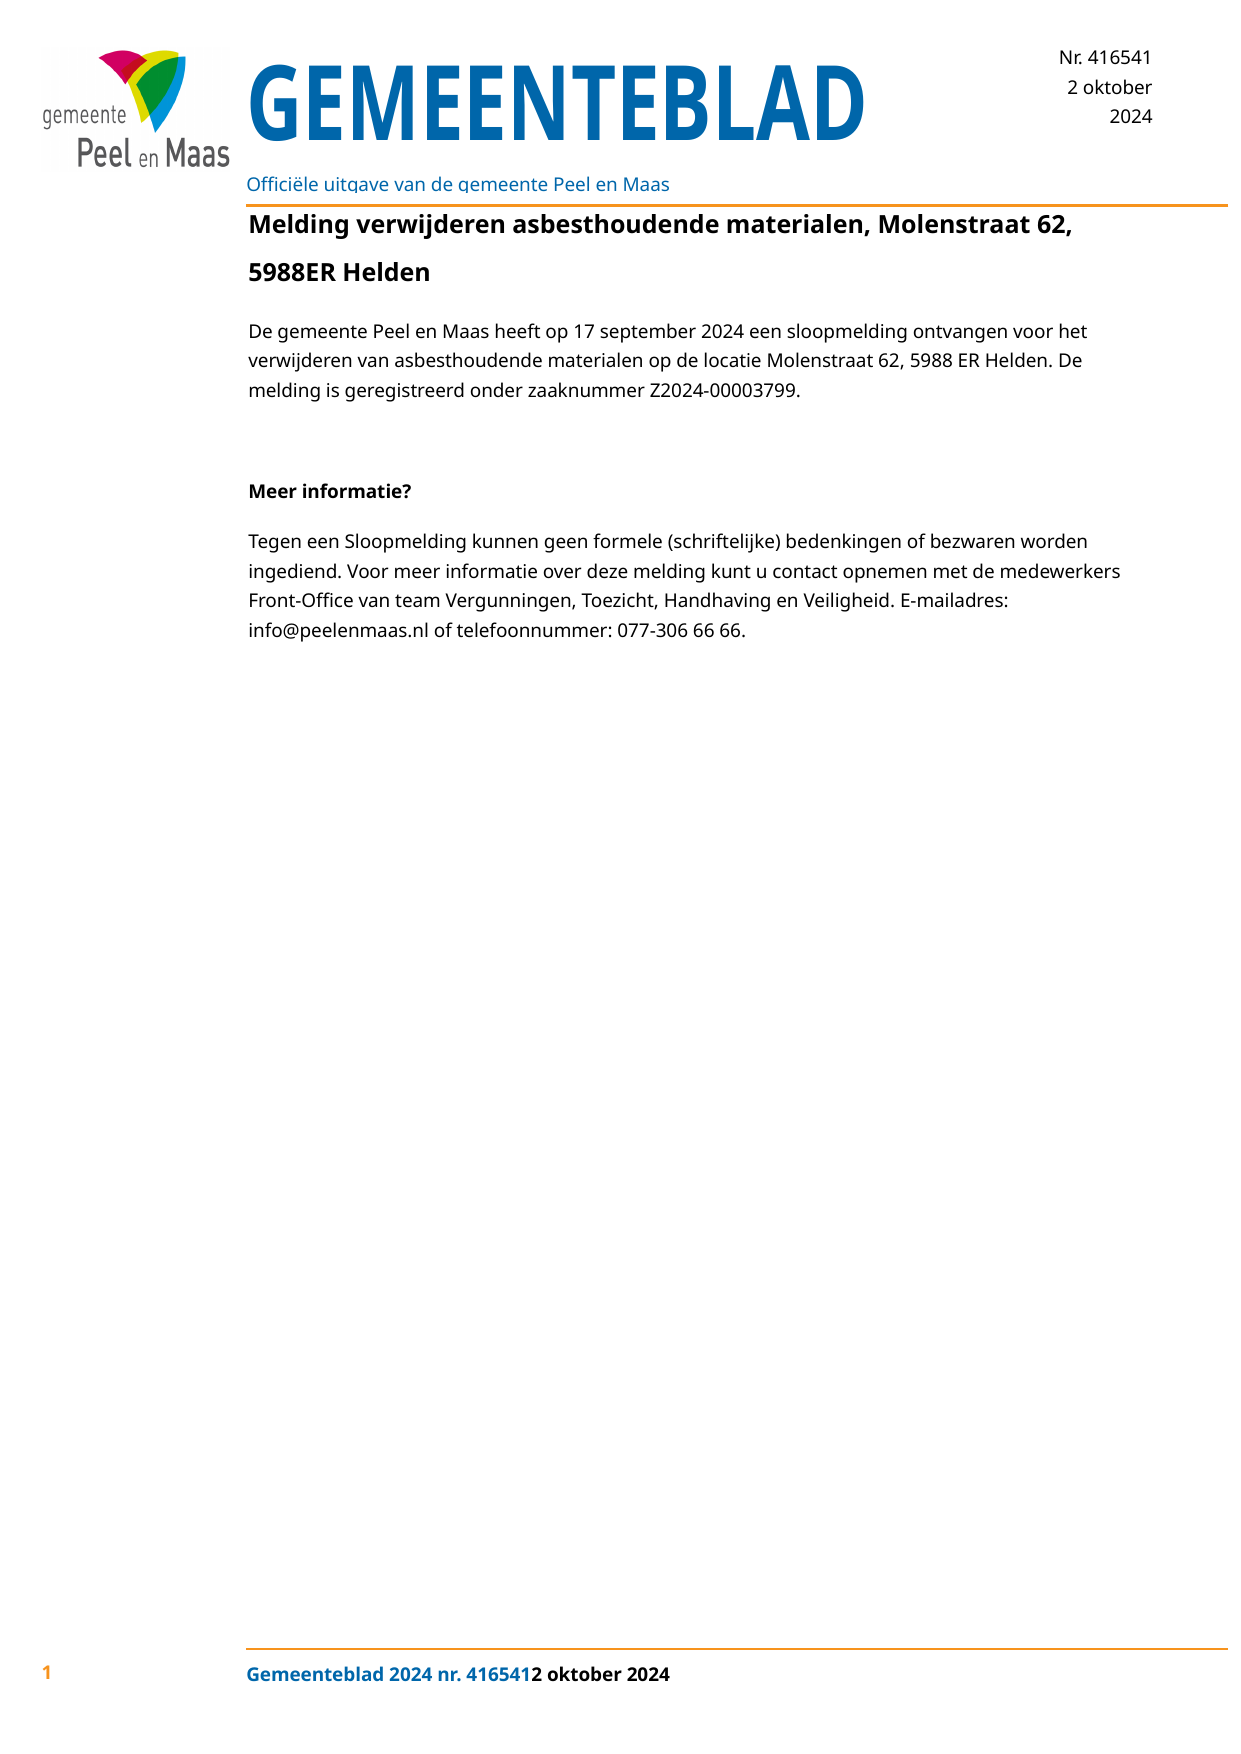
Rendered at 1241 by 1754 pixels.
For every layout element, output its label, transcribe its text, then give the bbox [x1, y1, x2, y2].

text De gemeente Peel en Maas heeft op 17 september 2024 een sloopmelding ontvangen voor het verwijderen van asbesthoudende materialen op de locatie Molenstraat 62, 5988 ER Helden. De melding is geregistreerd onder zaaknummer Z2024-00003799. [248, 318, 1152, 403]
picture [41, 47, 231, 172]
text Meer informatie? [248, 478, 1152, 504]
text Tegen een Sloopmelding kunnen geen formele (schriftelijke) bedenkingen of bezwaren worden ingediend. Voor meer informatie over deze melding kunt u contact opnemen met de medewerkers Front-Office van team Vergunningen, Toezicht, Handhaving en Veiligheid. E-mailadres: info@peelenmaas.nl of telefoonnummer: 077-306 66 66. [248, 528, 1152, 643]
text Melding verwijderen asbesthoudende materialen, Molenstraat 62, 5988ER Helden [248, 207, 1152, 288]
